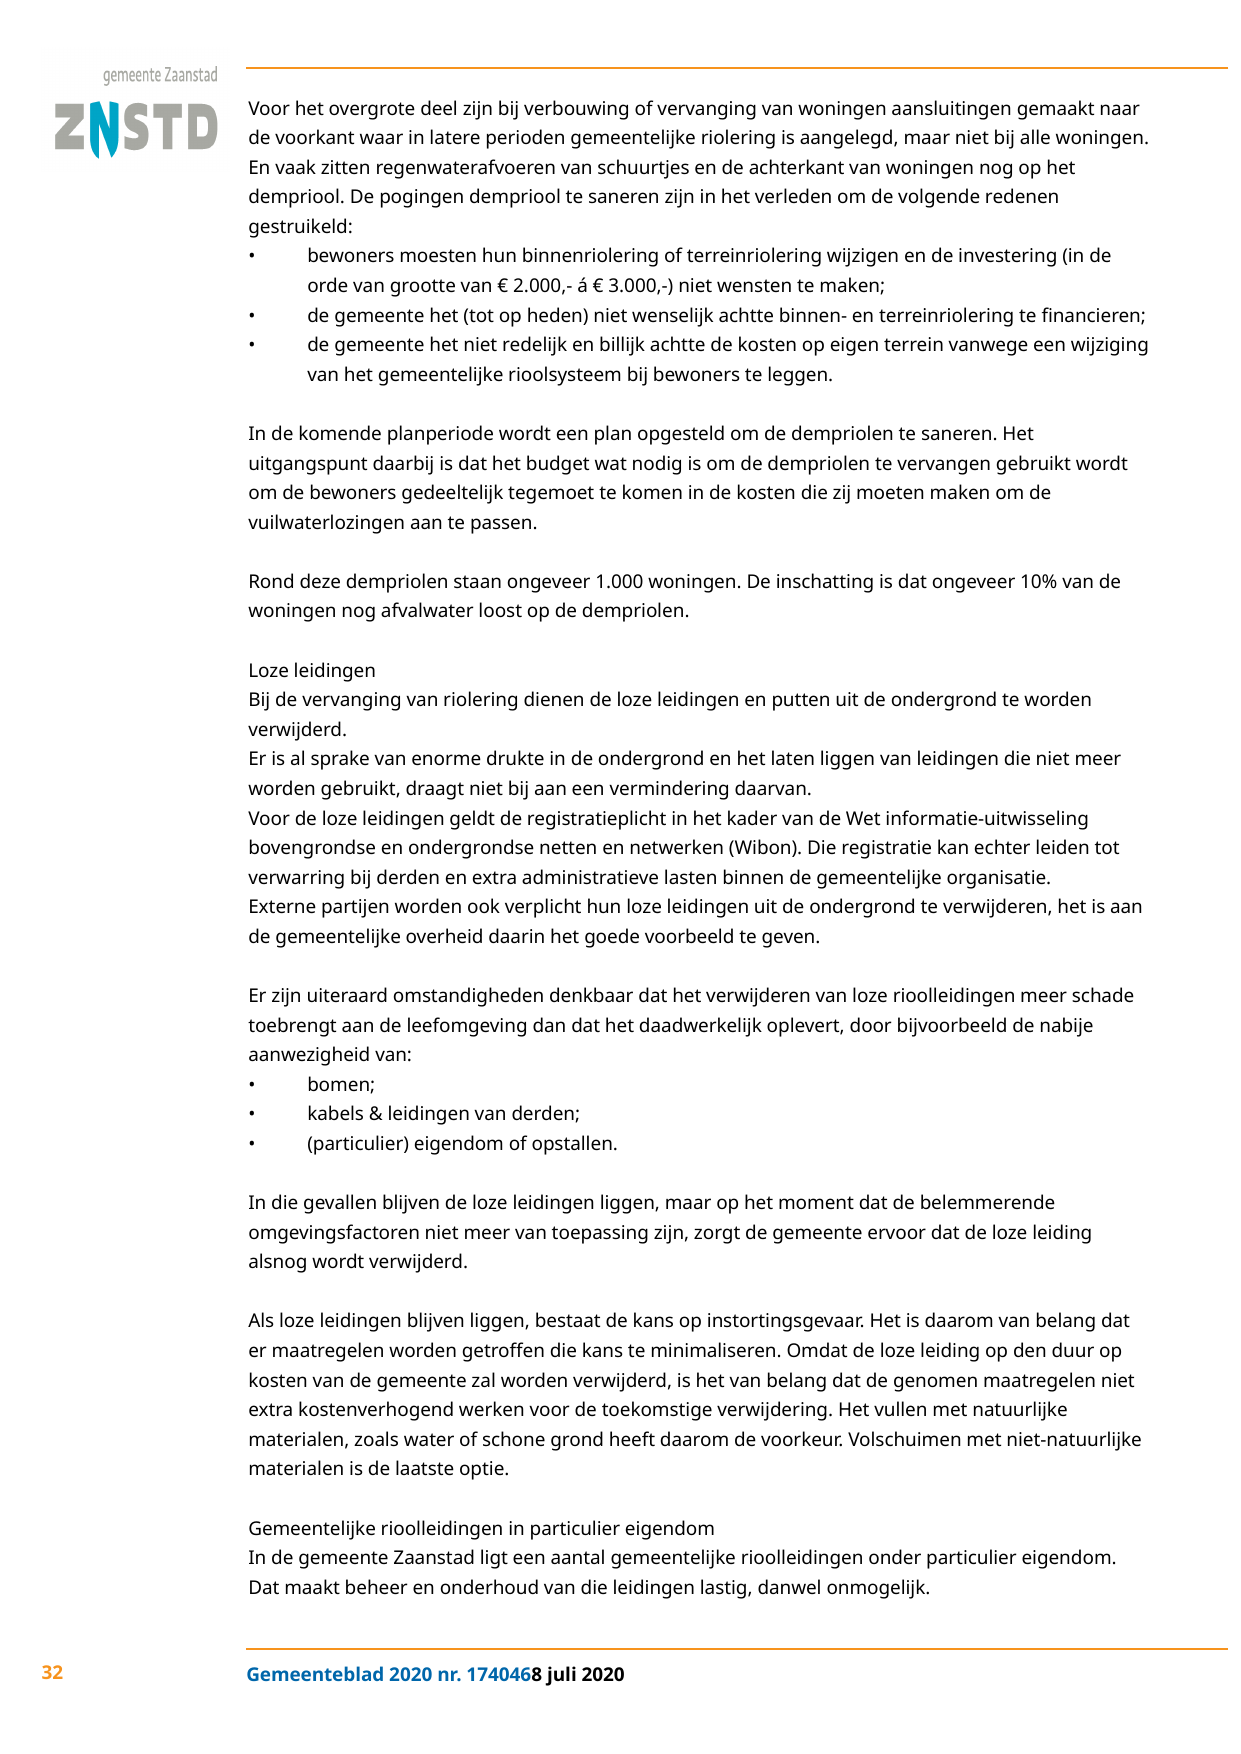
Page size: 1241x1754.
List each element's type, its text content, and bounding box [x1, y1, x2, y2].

text Er zijn uiteraard omstandigheden denkbaar dat het verwijderen van loze rioolleidingen meer schade toebrengt aan de leefomgeving dan dat het daadwerkelijk oplevert, door bijvoorbeeld de nabije aanwezigheid van: [248, 982, 1152, 1067]
text In de komende planperiode wordt een plan opgesteld om de dempriolen te saneren. Het uitgangspunt daarbij is dat het budget wat nodig is om de dempriolen te vervangen gebruikt wordt om de bewoners gedeeltelijk tegemoet te komen in de kosten die zij moeten maken om de vuilwaterlozingen aan te passen. [248, 420, 1152, 535]
text Loze leidingen [248, 657, 1152, 683]
list bomen; [248, 1071, 1152, 1097]
text Gemeentelijke rioolleidingen in particulier eigendom [248, 1515, 1152, 1541]
list de gemeente het niet redelijk en billijk achtte de kosten op eigen terrein vanwege een wijziging van het gemeentelijke rioolsysteem bij bewoners te leggen. [248, 331, 1152, 387]
text In die gevallen blijven de loze leidingen liggen, maar op het moment dat de belemmerende omgevingsfactoren niet meer van toepassing zijn, zorgt de gemeente ervoor dat de loze leiding alsnog wordt verwijderd. [248, 1189, 1152, 1274]
text Als loze leidingen blijven liggen, bestaat de kans op instortingsgevaar. Het is daarom van belang dat er maatregelen worden getroffen die kans te minimaliseren. Omdat de loze leiding op den duur op kosten van de gemeente zal worden verwijderd, is het van belang dat de genomen maatregelen niet extra kostenverhogend werken voor de toekomstige verwijdering. Het vullen met natuurlijke materialen, zoals water of schone grond heeft daarom de voorkeur. Volschuimen met niet-natuurlijke materialen is de laatste optie. [248, 1308, 1152, 1481]
text Voor de loze leidingen geldt de registratieplicht in het kader van de Wet informatie-uitwisseling bovengrondse en ondergrondse netten en netwerken (Wibon). Die registratie kan echter leiden tot verwarring bij derden en extra administratieve lasten binnen de gemeentelijke organisatie. [248, 805, 1152, 890]
list (particulier) eigendom of opstallen. [248, 1130, 1152, 1156]
list bewoners moesten hun binnenriolering of terreinriolering wijzigen en de investering (in de orde van grootte van € 2.000,- á € 3.000,-) niet wensten te maken; [248, 243, 1152, 298]
list de gemeente het (tot op heden) niet wenselijk achtte binnen- en terreinriolering te financieren; [248, 302, 1152, 328]
text Bij de vervanging van riolering dienen de loze leidingen en putten uit de ondergrond te worden verwijderd. [248, 686, 1152, 742]
text Voor het overgrote deel zijn bij verbouwing of vervanging van woningen aansluitingen gemaakt naar de voorkant waar in latere perioden gemeentelijke riolering is aangelegd, maar niet bij alle woningen. En vaak zitten regenwaterafvoeren van schuurtjes en de achterkant van woningen nog op het dempriool. De pogingen dempriool te saneren zijn in het verleden om de volgende redenen gestruikeld: [248, 95, 1152, 239]
text Externe partijen worden ook verplicht hun loze leidingen uit de ondergrond te verwijderen, het is aan de gemeentelijke overheid daarin het goede voorbeeld te geven. [248, 893, 1152, 949]
text In de gemeente Zaanstad ligt een aantal gemeentelijke rioolleidingen onder particulier eigendom. Dat maakt beheer en onderhoud van die leidingen lastig, danwel onmogelijk. [248, 1544, 1152, 1600]
text Er is al sprake van enorme drukte in de ondergrond en het laten liggen van leidingen die niet meer worden gebruikt, draagt niet bij aan een vermindering daarvan. [248, 746, 1152, 801]
picture [41, 47, 231, 172]
list kabels & leidingen van derden; [248, 1101, 1152, 1126]
text Rond deze dempriolen staan ongeveer 1.000 woningen. De inschatting is dat ongeveer 10% van de woningen nog afvalwater loost op de dempriolen. [248, 568, 1152, 623]
